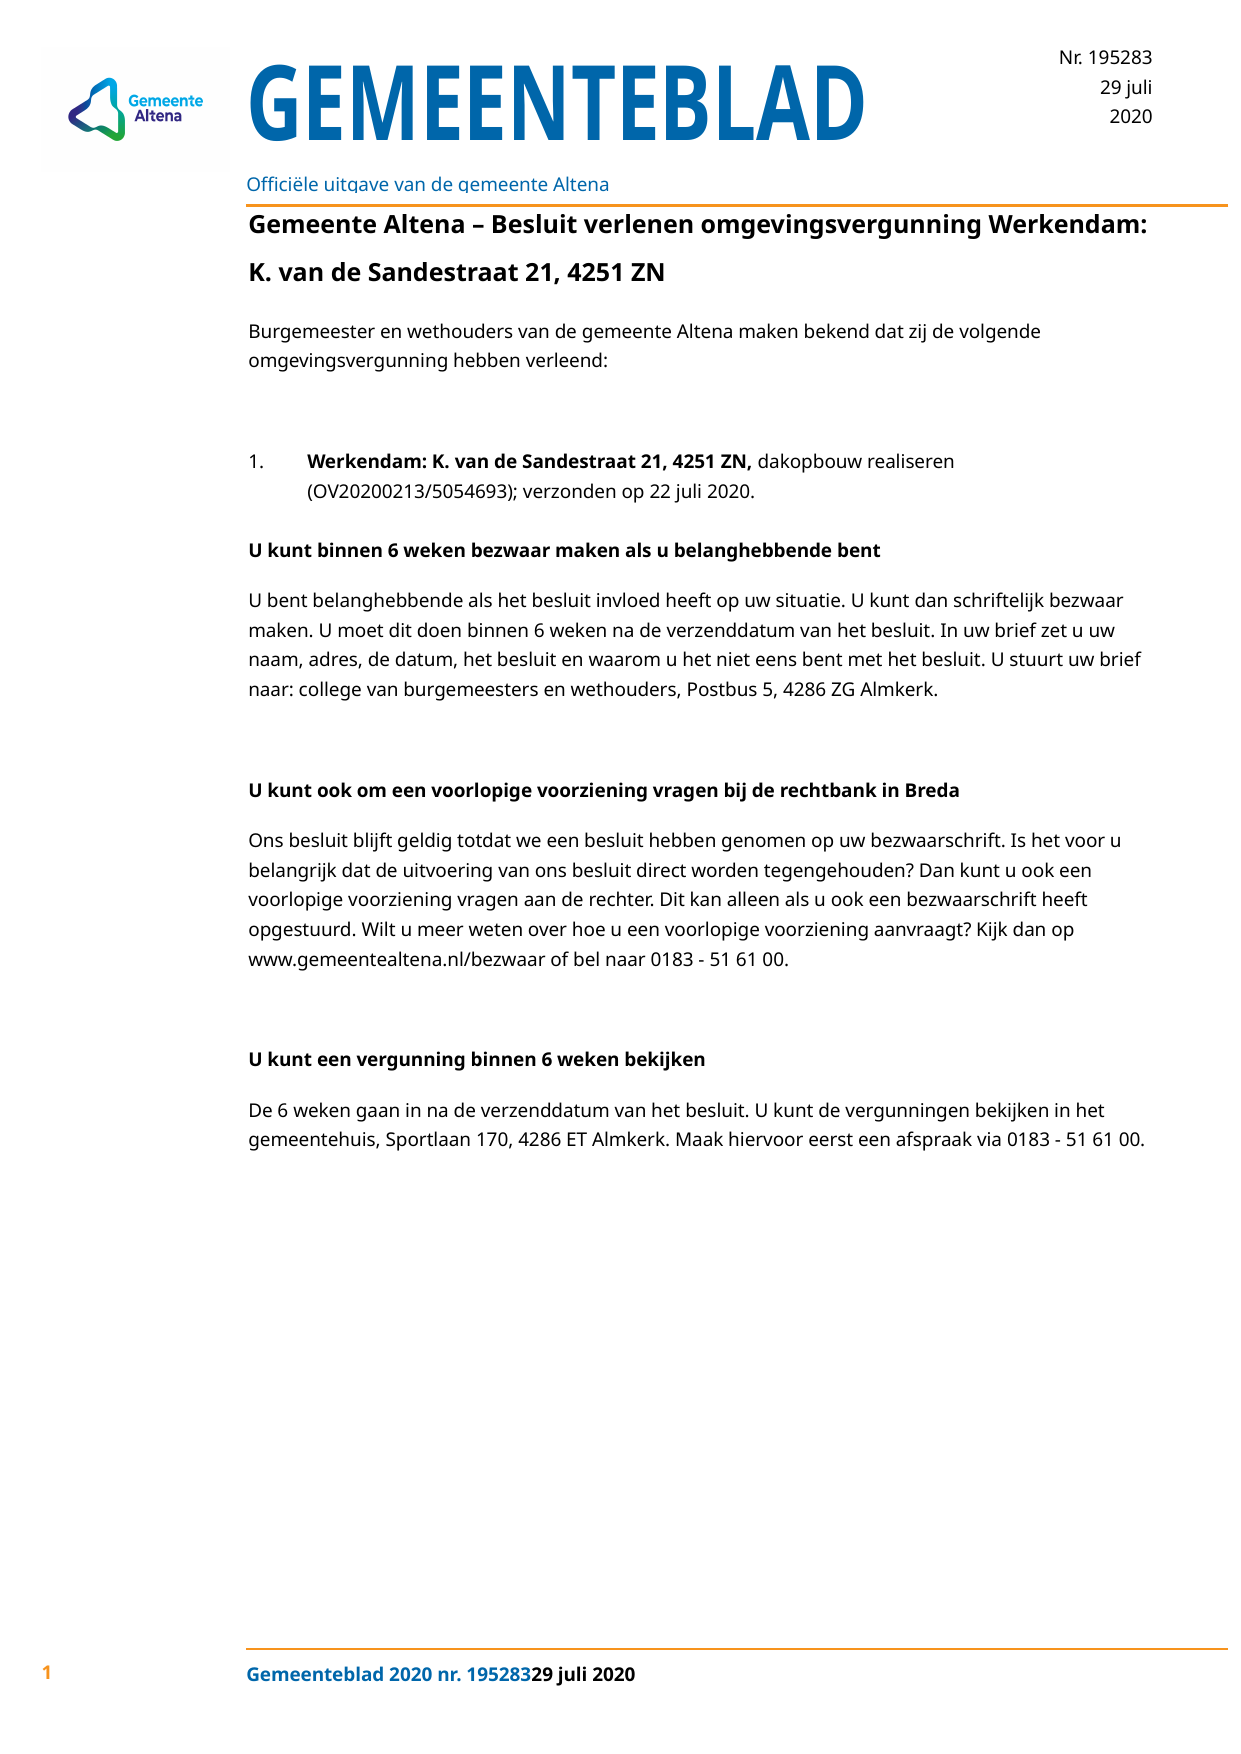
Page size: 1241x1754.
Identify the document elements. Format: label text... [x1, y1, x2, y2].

text De 6 weken gaan in na de verzenddatum van het besluit. U kunt de vergunningen bekijken in het gemeentehuis, Sportlaan 170, 4286 ET Almkerk. Maak hiervoor eerst een afspraak via 0183 - 51 61 00. [248, 1097, 1152, 1152]
text U kunt ook om een voorlopige voorziening vragen bij de rechtbank in Breda [248, 777, 1152, 803]
text U kunt binnen 6 weken bezwaar maken als u belanghebbende bent [248, 537, 1152, 563]
text U kunt een vergunning binnen 6 weken bekijken [248, 1047, 1152, 1072]
picture [41, 47, 231, 172]
text Gemeente Altena – Besluit verlenen omgevingsvergunning Werkendam: K. van de Sandestraat 21, 4251 ZN [248, 207, 1152, 288]
text U bent belanghebbende als het besluit invloed heeft op uw situatie. U kunt dan schriftelijk bezwaar maken. U moet dit doen binnen 6 weken na de verzenddatum van het besluit. In uw brief zet u uw naam, adres, de datum, het besluit en waarom u het niet eens bent met het besluit. U stuurt uw brief naar: college van burgemeesters en wethouders, Postbus 5, 4286 ZG Almkerk. [248, 587, 1152, 702]
list Werkendam: K. van de Sandestraat 21, 4251 ZN, dakopbouw realiseren (OV20200213/5054693); verzonden op 22 juli 2020. [248, 448, 1152, 504]
text Ons besluit blijft geldig totdat we een besluit hebben genomen op uw bezwaarschrift. Is het voor u belangrijk dat de uitvoering van ons besluit direct worden tegengehouden? Dan kunt u ook een voorlopige voorziening vragen aan de rechter. Dit kan alleen als u ook een bezwaarschrift heeft opgestuurd. Wilt u meer weten over hoe u een voorlopige voorziening aanvraagt? Kijk dan op www.gemeentealtena.nl/bezwaar of bel naar 0183 - 51 61 00. [248, 827, 1152, 972]
text Burgemeester en wethouders van de gemeente Altena maken bekend dat zij de volgende omgevingsvergunning hebben verleend: [248, 318, 1152, 373]
